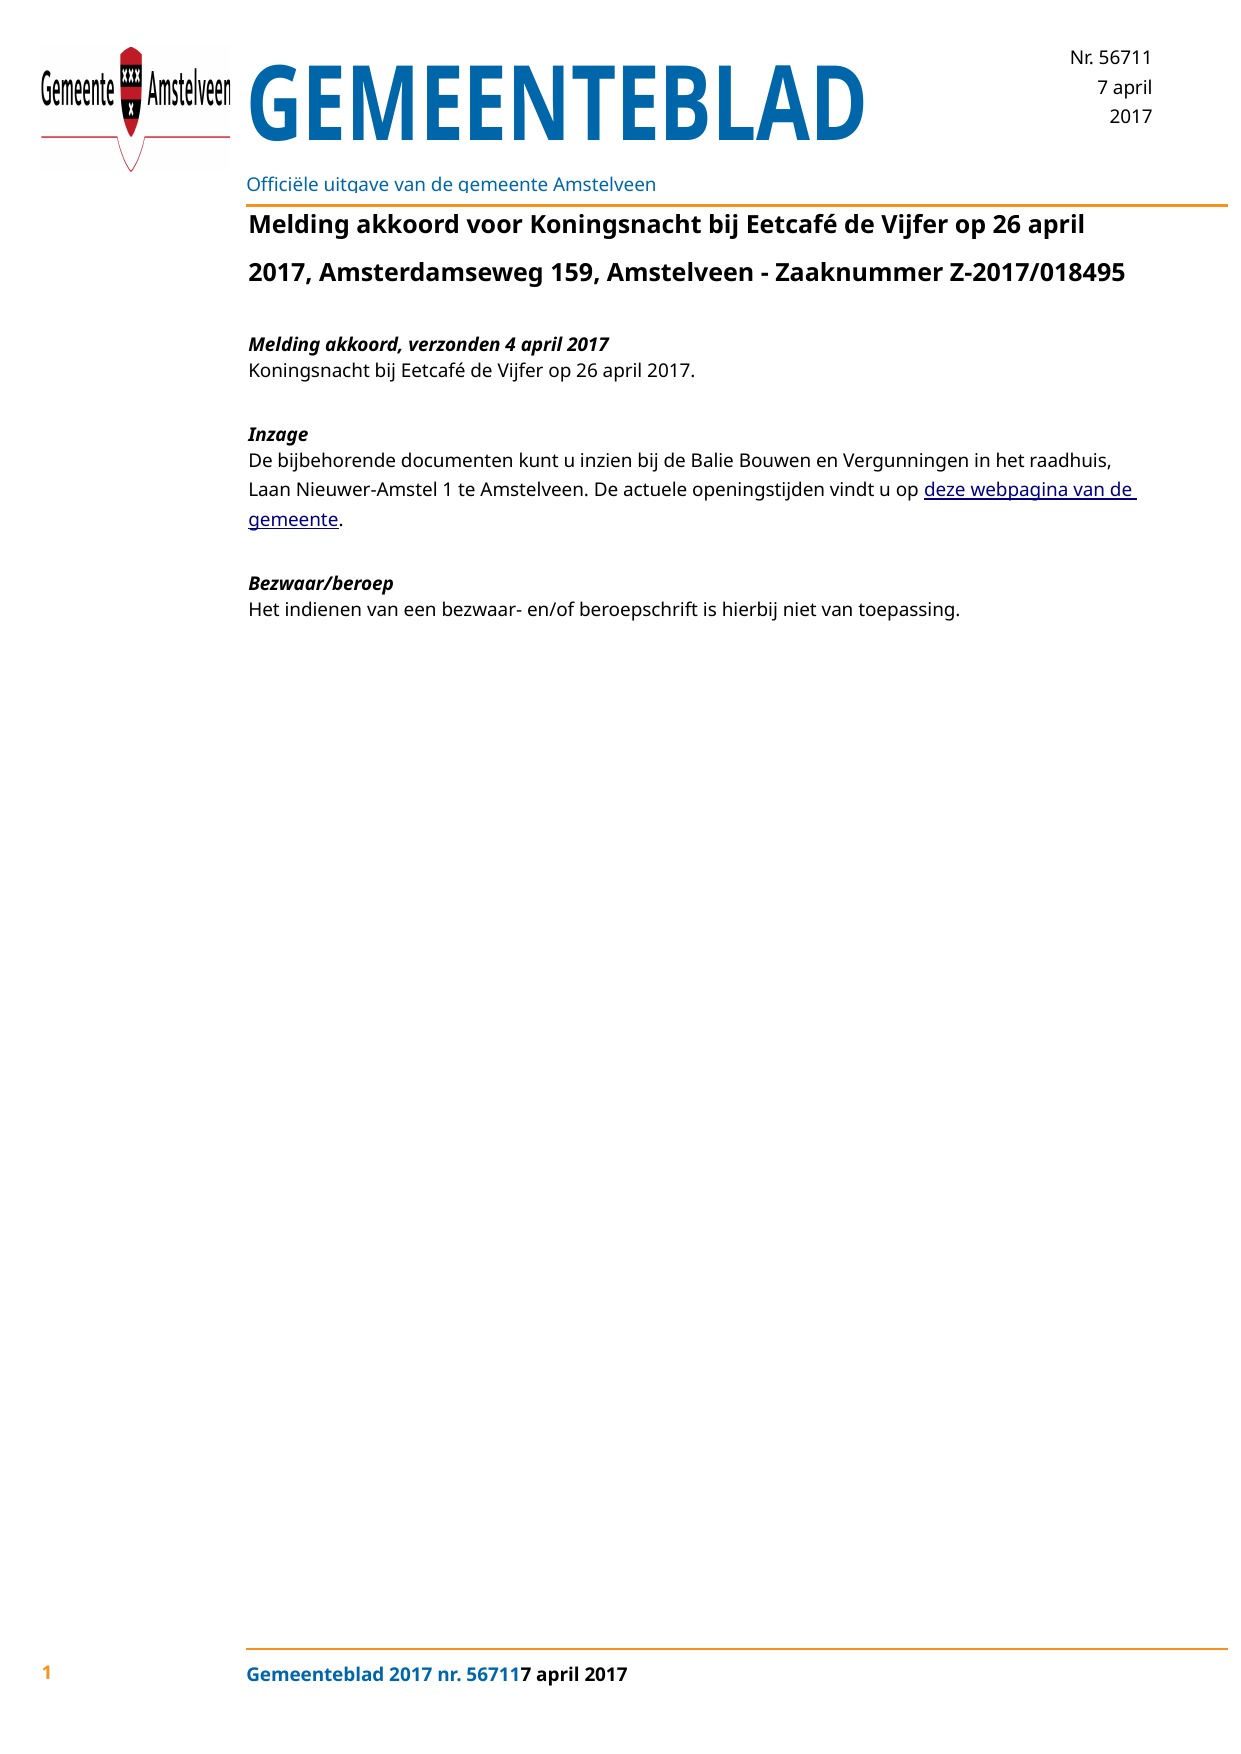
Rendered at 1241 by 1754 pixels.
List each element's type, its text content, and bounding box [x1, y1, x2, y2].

text Melding akkoord voor Koningsnacht bij Eetcafé de Vijfer op 26 april 2017, Amsterdamseweg 159, Amstelveen - Zaaknummer Z-2017/018495 [248, 207, 1152, 288]
picture [41, 47, 231, 172]
text De bijbehorende documenten kunt u inzien bij de Balie Bouwen en Vergunningen in het raadhuis, Laan Nieuwer-Amstel 1 te Amstelveen. De actuele openingstijden vindt u op deze webpagina van de gemeente. [248, 447, 1152, 532]
text Melding akkoord, verzonden 4 april 2017 [248, 331, 1152, 357]
text Inzage [248, 421, 1152, 447]
text Koningsnacht bij Eetcafé de Vijfer op 26 april 2017. [248, 357, 1152, 383]
text Het indienen van een bezwaar- en/of beroepschrift is hierbij niet van toepassing. [248, 596, 1152, 621]
text Bezwaar/beroep [248, 570, 1152, 596]
